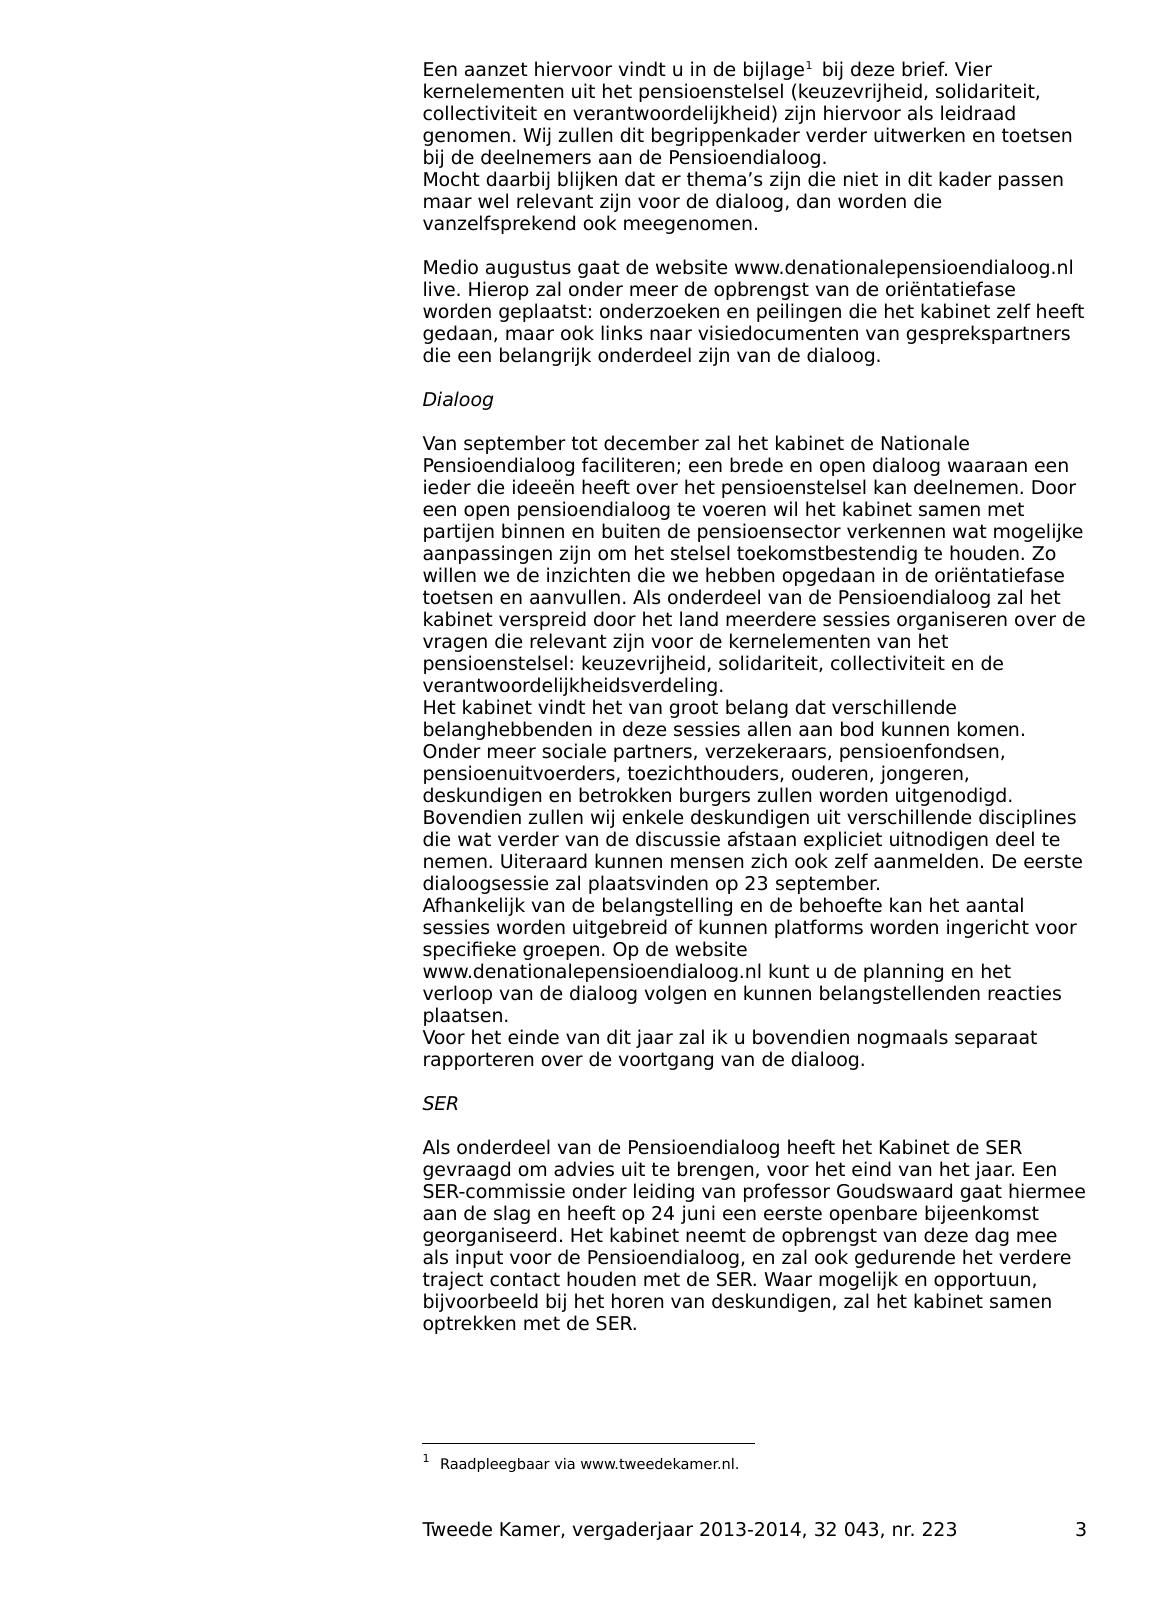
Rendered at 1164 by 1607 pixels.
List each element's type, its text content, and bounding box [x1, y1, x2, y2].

subtitle Dialoog [422, 389, 1087, 411]
text Een aanzet hiervoor vindt u in de bijlage bij deze brief. Vier kernelementen uit het pensioenstelsel (keuzevrijheid, solidariteit, collectiviteit en verantwoordelijkheid) zijn hiervoor als leidraad genomen. Wij zullen dit begrippenkader verder uitwerken en toetsen bij de deelnemers aan de Pensioendialoog. [422, 59, 1087, 169]
text Het kabinet vindt het van groot belang dat verschillende belanghebbenden in deze sessies allen aan bod kunnen komen. Onder meer sociale partners, verzekeraars, pensioenfondsen, pensioenuitvoerders, toezichthouders, ouderen, jongeren, deskundigen en betrokken burgers zullen worden uitgenodigd. Bovendien zullen wij enkele deskundigen uit verschillende disciplines die wat verder van de discussie afstaan expliciet uitnodigen deel te nemen. Uiteraard kunnen mensen zich ook zelf aanmelden. De eerste dialoogsessie zal plaatsvinden op 23 september. [422, 697, 1087, 895]
text Van september tot december zal het kabinet de Nationale Pensioendialoog faciliteren; een brede en open dialoog waaraan een ieder die ideeën heeft over het pensioenstelsel kan deelnemen. Door een open pensioendialoog te voeren wil het kabinet samen met partijen binnen en buiten de pensioensector verkennen wat mogelijke aanpassingen zijn om het stelsel toekomstbestendig te houden. Zo willen we de inzichten die we hebben opgedaan in de oriëntatiefase toetsen en aanvullen. Als onderdeel van de Pensioendialoog zal het kabinet verspreid door het land meerdere sessies organiseren over de vragen die relevant zijn voor de kernelementen van het pensioenstelsel: keuzevrijheid, solidariteit, collectiviteit en de verantwoordelijkheidsverdeling. [422, 433, 1087, 697]
text Raadpleegbaar via www.tweedekamer.nl. [422, 1452, 1087, 1474]
text Medio augustus gaat de website www.denationalepensioendialoog.nl live. Hierop zal onder meer de opbrengst van de oriëntatiefase worden geplaatst: onderzoeken en peilingen die het kabinet zelf heeft gedaan, maar ook links naar visiedocumenten van gesprekspartners die een belangrijk onderdeel zijn van de dialoog. [422, 257, 1087, 367]
text Afhankelijk van de belangstelling en de behoefte kan het aantal sessies worden uitgebreid of kunnen platforms worden ingericht voor specifieke groepen. Op de website www.denationalepensioendialoog.nl kunt u de planning en het verloop van de dialoog volgen en kunnen belangstellenden reacties plaatsen. [422, 895, 1087, 1027]
text Mocht daarbij blijken dat er thema’s zijn die niet in dit kader passen maar wel relevant zijn voor de dialoog, dan worden die vanzelfsprekend ook meegenomen. [422, 169, 1087, 235]
text Als onderdeel van de Pensioendialoog heeft het Kabinet de SER gevraagd om advies uit te brengen, voor het eind van het jaar. Een SER-commissie onder leiding van professor Goudswaard gaat hiermee aan de slag en heeft op 24 juni een eerste openbare bijeenkomst georganiseerd. Het kabinet neemt de opbrengst van deze dag mee als input voor de Pensioendialoog, en zal ook gedurende het verdere traject contact houden met de SER. Waar mogelijk en opportuun, bijvoorbeeld bij het horen van deskundigen, zal het kabinet samen optrekken met de SER. [422, 1137, 1087, 1335]
subtitle SER [422, 1093, 1087, 1115]
text Voor het einde van dit jaar zal ik u bovendien nogmaals separaat rapporteren over de voortgang van de dialoog. [422, 1027, 1087, 1071]
